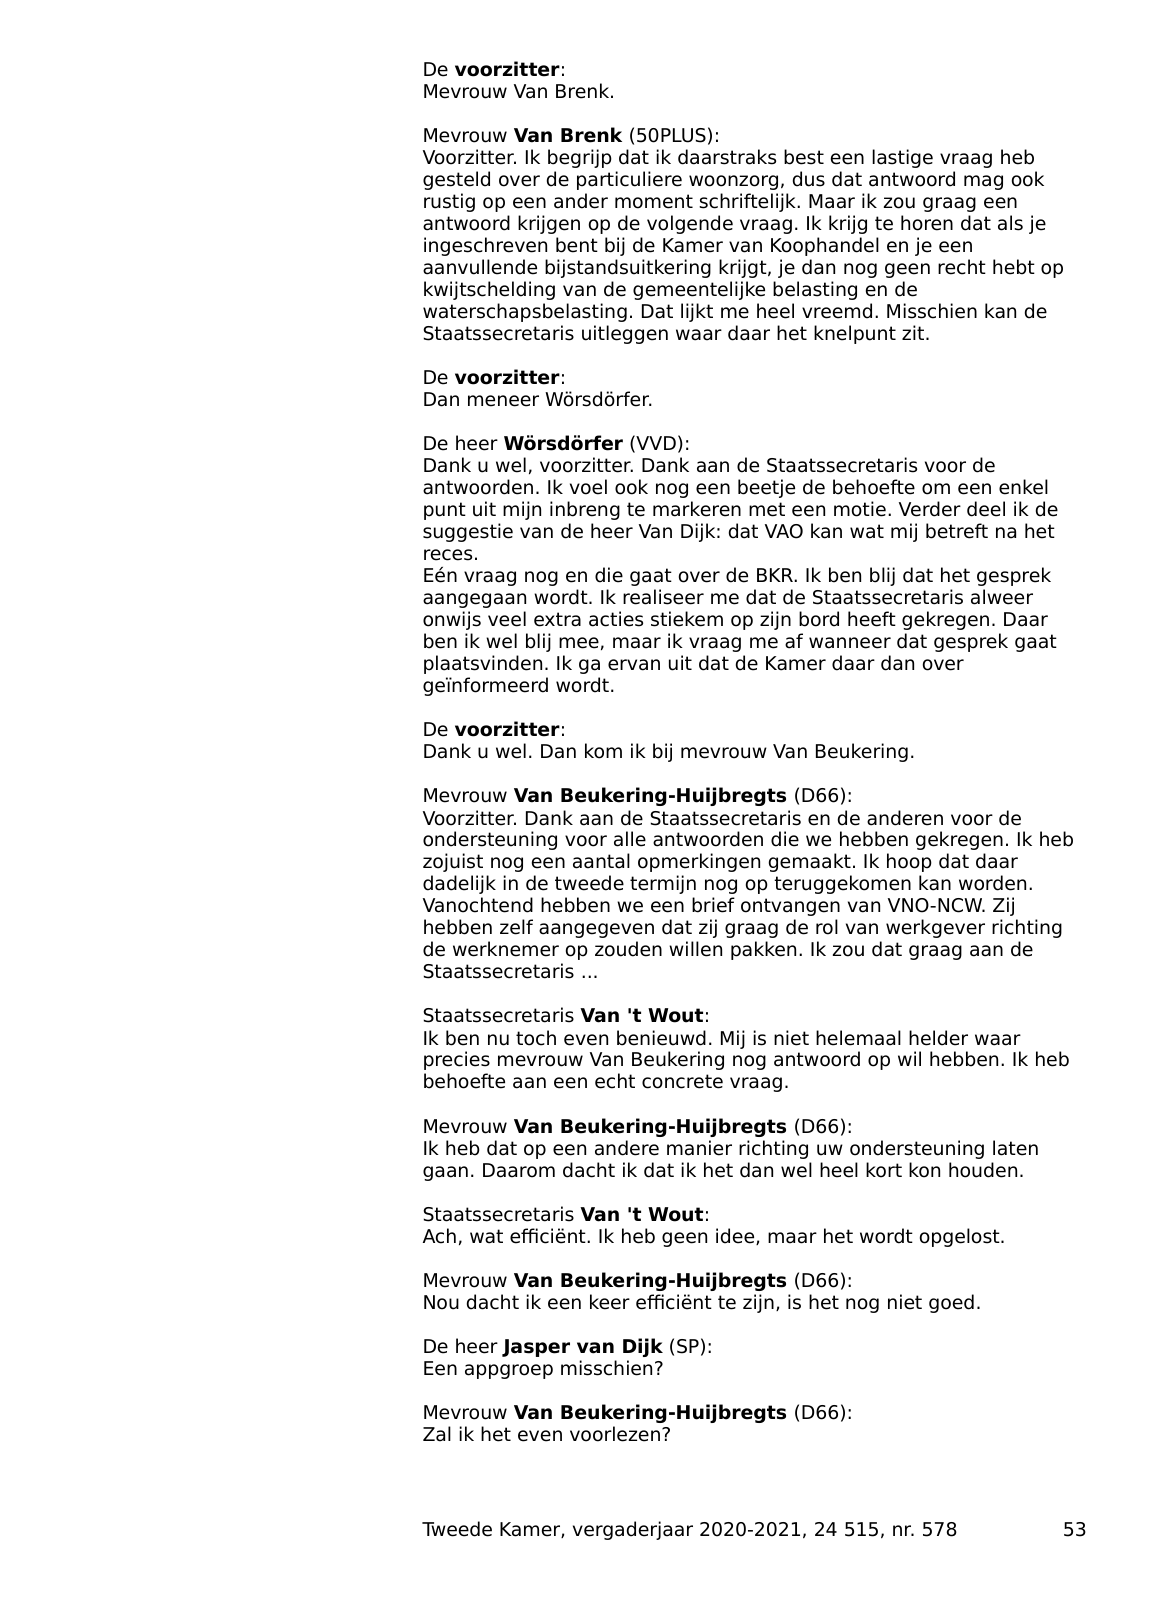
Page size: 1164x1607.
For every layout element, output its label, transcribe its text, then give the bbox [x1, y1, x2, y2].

text Nou dacht ik een keer efficiënt te zijn, is het nog niet goed. [422, 1292, 1087, 1314]
text Voorzitter. Ik begrijp dat ik daarstraks best een lastige vraag heb gesteld over de particuliere woonzorg, dus dat antwoord mag ook rustig op een ander moment schriftelijk. Maar ik zou graag een antwoord krijgen op de volgende vraag. Ik krijg te horen dat als je ingeschreven bent bij de Kamer van Koophandel en je een aanvullende bijstandsuitkering krijgt, je dan nog geen recht hebt op kwijtschelding van de gemeentelijke belasting en de waterschapsbelasting. Dat lijkt me heel vreemd. Misschien kan de Staatssecretaris uitleggen waar daar het knelpunt zit. [422, 147, 1087, 345]
text De voorzitter: [422, 719, 1087, 741]
text Mevrouw Van Beukering-Huijbregts (D66): [422, 785, 1087, 807]
text De voorzitter: [422, 367, 1087, 389]
text Voorzitter. Dank aan de Staatssecretaris en de anderen voor de ondersteuning voor alle antwoorden die we hebben gekregen. Ik heb zojuist nog een aantal opmerkingen gemaakt. Ik hoop dat daar dadelijk in de tweede termijn nog op teruggekomen kan worden. [422, 807, 1087, 895]
text Mevrouw Van Beukering-Huijbregts (D66): [422, 1270, 1087, 1292]
text Dank u wel, voorzitter. Dank aan de Staatssecretaris voor de antwoorden. Ik voel ook nog een beetje de behoefte om een enkel punt uit mijn inbreng te markeren met een motie. Verder deel ik de suggestie van de heer Van Dijk: dat VAO kan wat mij betreft na het reces. [422, 455, 1087, 565]
text Mevrouw Van Beukering-Huijbregts (D66): [422, 1116, 1087, 1137]
text Vanochtend hebben we een brief ontvangen van VNO-NCW. Zij hebben zelf aangegeven dat zij graag de rol van werkgever richting de werknemer op zouden willen pakken. Ik zou dat graag aan de Staatssecretaris ... [422, 895, 1087, 983]
text Mevrouw Van Beukering-Huijbregts (D66): [422, 1402, 1087, 1424]
text Mevrouw Van Brenk. [422, 81, 1087, 103]
text De heer Wörsdörfer (VVD): [422, 433, 1087, 455]
text Mevrouw Van Brenk (50PLUS): [422, 125, 1087, 147]
text Eén vraag nog en die gaat over de BKR. Ik ben blij dat het gesprek aangegaan wordt. Ik realiseer me dat de Staatssecretaris alweer onwijs veel extra acties stiekem op zijn bord heeft gekregen. Daar ben ik wel blij mee, maar ik vraag me af wanneer dat gesprek gaat plaatsvinden. Ik ga ervan uit dat de Kamer daar dan over geïnformeerd wordt. [422, 565, 1087, 697]
text Ach, wat efficiënt. Ik heb geen idee, maar het wordt opgelost. [422, 1226, 1087, 1248]
text Dan meneer Wörsdörfer. [422, 389, 1087, 411]
text Ik ben nu toch even benieuwd. Mij is niet helemaal helder waar precies mevrouw Van Beukering nog antwoord op wil hebben. Ik heb behoefte aan een echt concrete vraag. [422, 1027, 1087, 1093]
text Ik heb dat op een andere manier richting uw ondersteuning laten gaan. Daarom dacht ik dat ik het dan wel heel kort kon houden. [422, 1137, 1087, 1181]
text Staatssecretaris Van 't Wout: [422, 1005, 1087, 1027]
text Dank u wel. Dan kom ik bij mevrouw Van Beukering. [422, 741, 1087, 763]
text Zal ik het even voorlezen? [422, 1424, 1087, 1446]
text De heer Jasper van Dijk (SP): [422, 1336, 1087, 1358]
text Staatssecretaris Van 't Wout: [422, 1204, 1087, 1226]
text De voorzitter: [422, 59, 1087, 81]
text Een appgroep misschien? [422, 1358, 1087, 1380]
